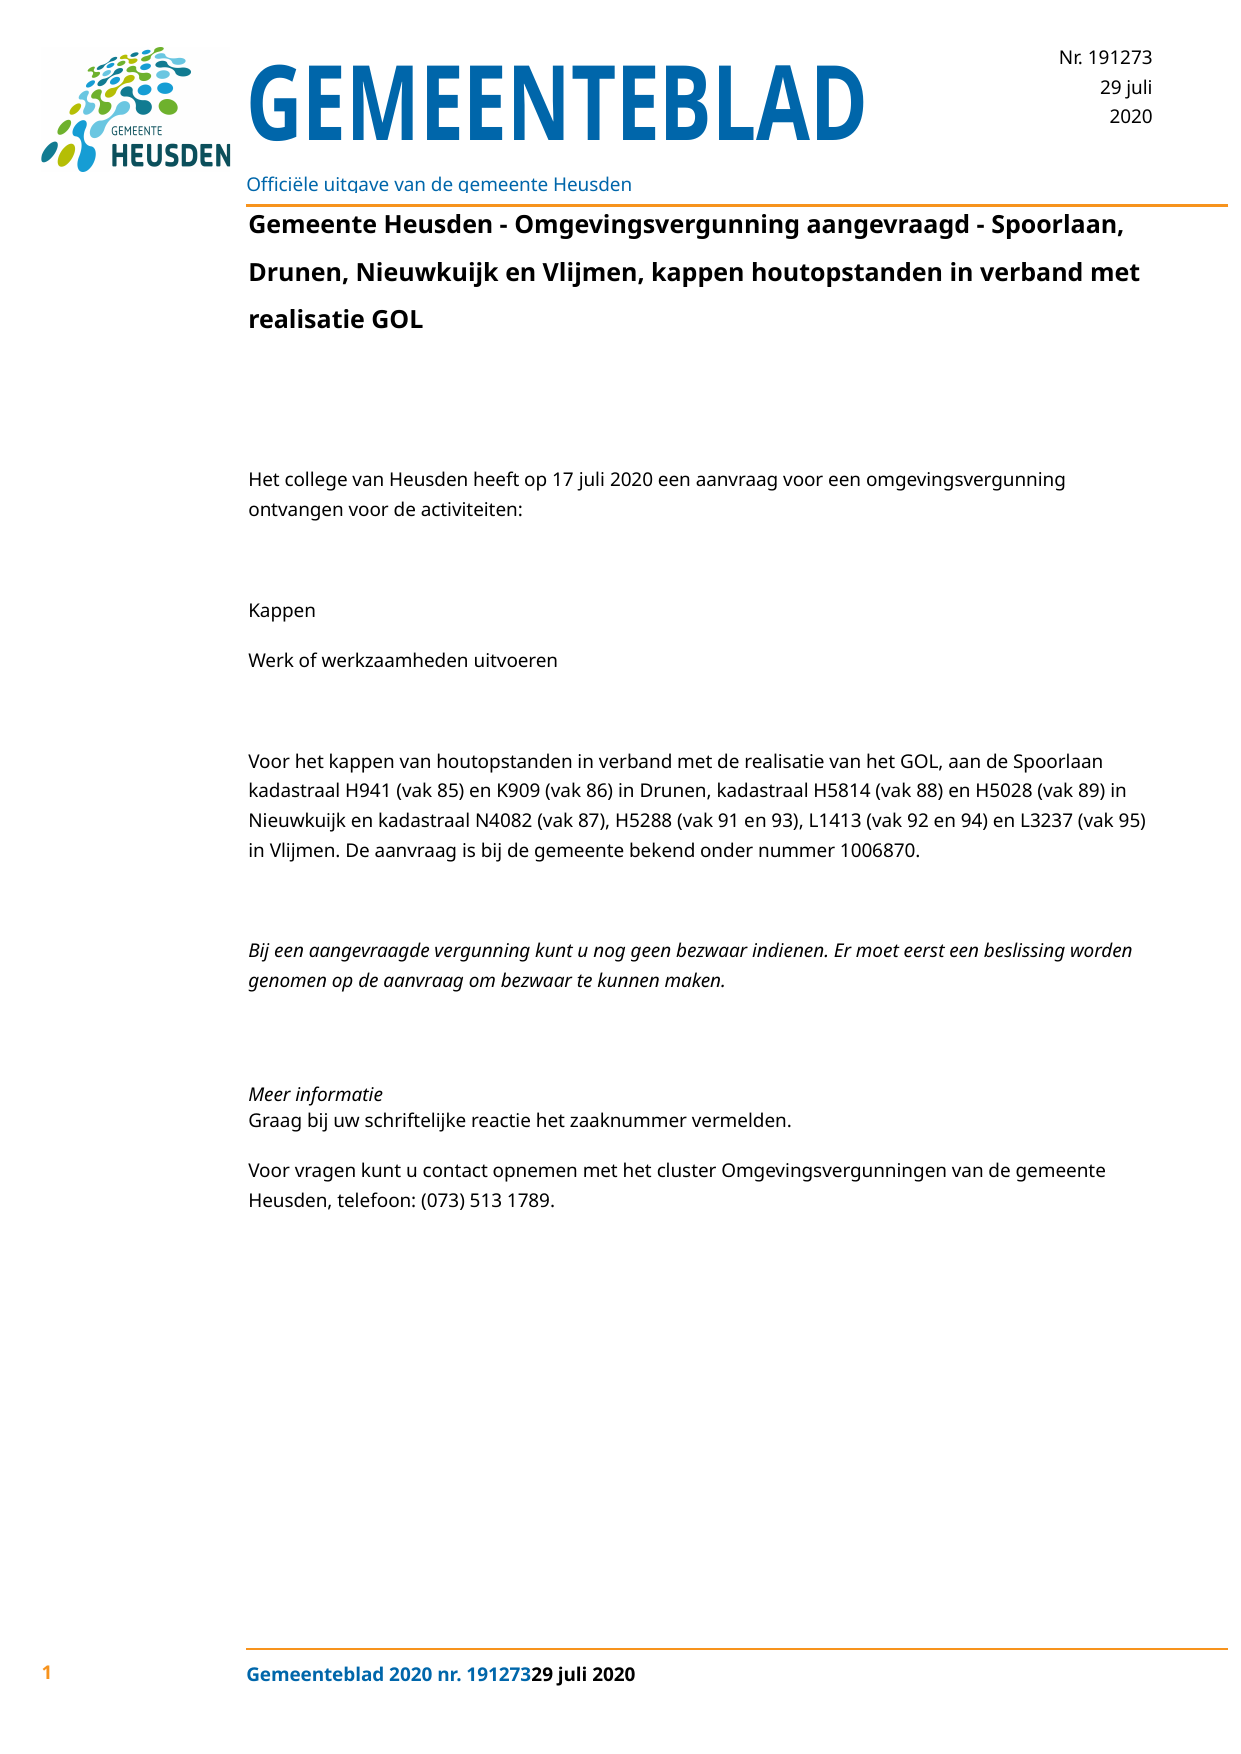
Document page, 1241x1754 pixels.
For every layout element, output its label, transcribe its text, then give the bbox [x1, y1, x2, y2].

text Het college van Heusden heeft op 17 juli 2020 een aanvraag voor een omgevingsvergunning ontvangen voor de activiteiten: [248, 466, 1152, 522]
text Voor het kappen van houtopstanden in verband met de realisatie van het GOL, aan de Spoorlaan kadastraal H941 (vak 85) en K909 (vak 86) in Drunen, kadastraal H5814 (vak 88) en H5028 (vak 89) in Nieuwkuijk en kadastraal N4082 (vak 87), H5288 (vak 91 en 93), L1413 (vak 92 en 94) en L3237 (vak 95) in Vlijmen. De aanvraag is bij de gemeente bekend onder nummer 1006870. [248, 748, 1152, 862]
text Voor vragen kunt u contact opnemen met het cluster Omgevingsvergunningen van de gemeente Heusden, telefoon: (073) 513 1789. [248, 1158, 1152, 1213]
picture [41, 47, 231, 172]
text Gemeente Heusden - Omgevingsvergunning aangevraagd - Spoorlaan, Drunen, Nieuwkuijk en Vlijmen, kappen houtopstanden in verband met realisatie GOL [248, 207, 1152, 336]
text Bij een aangevraagde vergunning kunt u nog geen bezwaar indienen. Er moet eerst een beslissing worden genomen op de aanvraag om bezwaar te kunnen maken. [248, 938, 1152, 993]
text Meer informatie [248, 1082, 1152, 1107]
text Graag bij uw schriftelijke reactie het zaaknummer vermelden. [248, 1107, 1152, 1133]
text Kappen [248, 597, 1152, 622]
text Werk of werkzaamheden uitvoeren [248, 647, 1152, 673]
